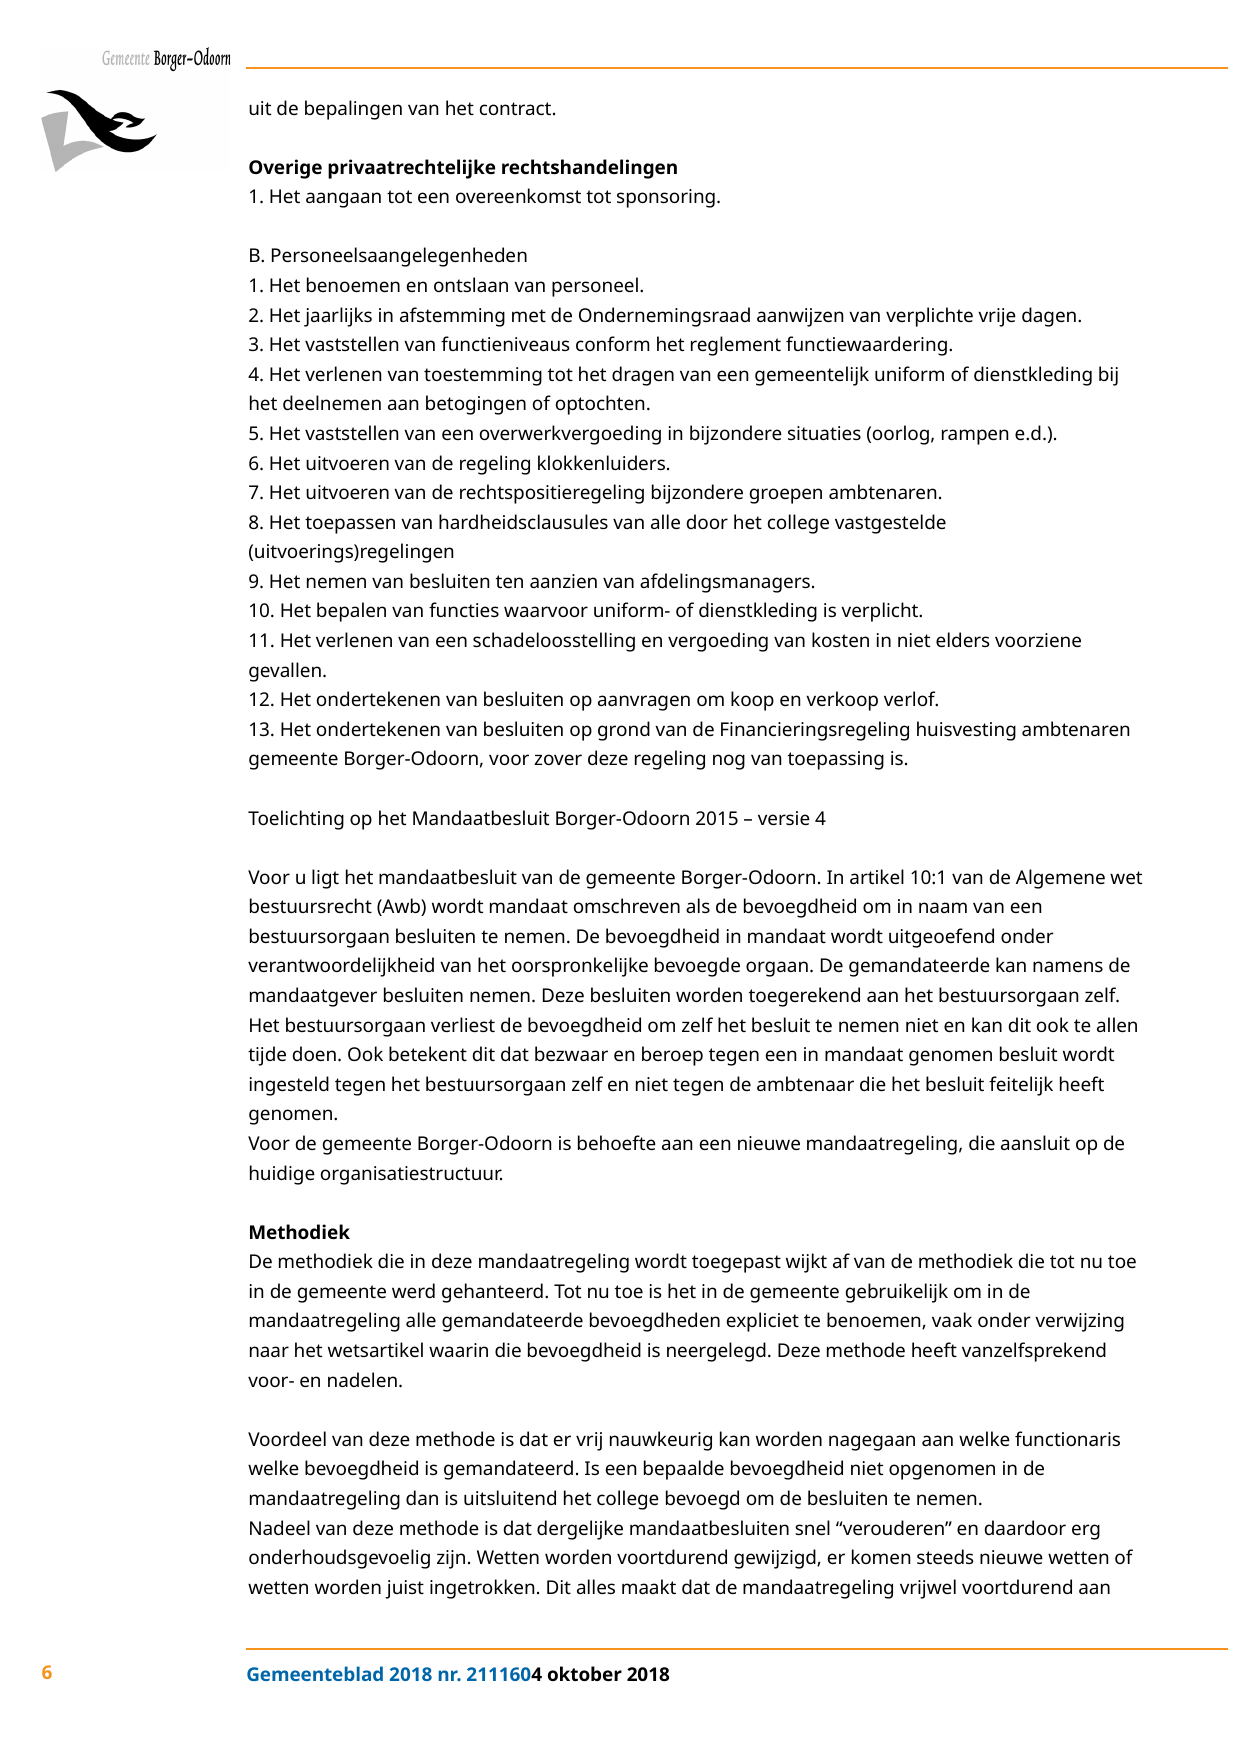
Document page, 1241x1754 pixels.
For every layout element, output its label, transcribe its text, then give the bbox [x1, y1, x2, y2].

text Voor de gemeente Borger-Odoorn is behoefte aan een nieuwe mandaatregeling, die aansluit op de huidige organisatiestructuur. [248, 1130, 1152, 1186]
picture [41, 47, 231, 172]
text 6. Het uitvoeren van de regeling klokkenluiders. [248, 450, 1152, 476]
text 7. Het uitvoeren van de rechtspositieregeling bijzondere groepen ambtenaren. [248, 479, 1152, 505]
text 3. Het vaststellen van functieniveaus conform het reglement functiewaardering. [248, 331, 1152, 357]
text B. Personeelsaangelegenheden [248, 243, 1152, 268]
text 2. Het jaarlijks in afstemming met de Ondernemingsraad aanwijzen van verplichte vrije dagen. [248, 302, 1152, 328]
text 12. Het ondertekenen van besluiten op aanvragen om koop en verkoop verlof. [248, 686, 1152, 712]
text 1. Het aangaan tot een overeenkomst tot sponsoring. [248, 183, 1152, 209]
text Overige privaatrechtelijke rechtshandelingen [248, 154, 1152, 180]
text 5. Het vaststellen van een overwerkvergoeding in bijzondere situaties (oorlog, rampen e.d.). [248, 420, 1152, 446]
text Methodiek [248, 1219, 1152, 1245]
text 10. Het bepalen van functies waarvoor uniform- of dienstkleding is verplicht. [248, 598, 1152, 623]
text De methodiek die in deze mandaatregeling wordt toegepast wijkt af van de methodiek die tot nu toe in de gemeente werd gehanteerd. Tot nu toe is het in de gemeente gebruikelijk om in de mandaatregeling alle gemandateerde bevoegdheden expliciet te benoemen, vaak onder verwijzing naar het wetsartikel waarin die bevoegdheid is neergelegd. Deze methode heeft vanzelfsprekend voor- en nadelen. [248, 1248, 1152, 1393]
text Voordeel van deze methode is dat er vrij nauwkeurig kan worden nagegaan aan welke functionaris welke bevoegdheid is gemandateerd. Is een bepaalde bevoegdheid niet opgenomen in de mandaatregeling dan is uitsluitend het college bevoegd om de besluiten te nemen. [248, 1426, 1152, 1511]
text 8. Het toepassen van hardheidsclausules van alle door het college vastgestelde (uitvoerings)regelingen [248, 509, 1152, 564]
text 4. Het verlenen van toestemming tot het dragen van een gemeentelijk uniform of dienstkleding bij het deelnemen aan betogingen of optochten. [248, 361, 1152, 416]
text 9. Het nemen van besluiten ten aanzien van afdelingsmanagers. [248, 568, 1152, 594]
text 1. Het benoemen en ontslaan van personeel. [248, 272, 1152, 298]
text Voor u ligt het mandaatbesluit van de gemeente Borger-Odoorn. In artikel 10:1 van de Algemene wet bestuursrecht (Awb) wordt mandaat omschreven als de bevoegdheid om in naam van een bestuursorgaan besluiten te nemen. De bevoegdheid in mandaat wordt uitgeoefend onder verantwoordelijkheid van het oorspronkelijke bevoegde orgaan. De gemandateerde kan namens de mandaatgever besluiten nemen. Deze besluiten worden toegerekend aan het bestuursorgaan zelf. Het bestuursorgaan verliest de bevoegdheid om zelf het besluit te nemen niet en kan dit ook te allen tijde doen. Ook betekent dit dat bezwaar en beroep tegen een in mandaat genomen besluit wordt ingesteld tegen het bestuursorgaan zelf en niet tegen de ambtenaar die het besluit feitelijk heeft genomen. [248, 864, 1152, 1126]
text uit de bepalingen van het contract. [248, 95, 1152, 121]
text 13. Het ondertekenen van besluiten op grond van de Financieringsregeling huisvesting ambtenaren gemeente Borger-Odoorn, voor zover deze regeling nog van toepassing is. [248, 716, 1152, 771]
text 11. Het verlenen van een schadeloosstelling en vergoeding van kosten in niet elders voorziene gevallen. [248, 627, 1152, 683]
text Nadeel van deze methode is dat dergelijke mandaatbesluiten snel “verouderen” en daardoor erg onderhoudsgevoelig zijn. Wetten worden voortdurend gewijzigd, er komen steeds nieuwe wetten of wetten worden juist ingetrokken. Dit alles maakt dat de mandaatregeling vrijwel voortdurend aan [248, 1515, 1152, 1600]
text Toelichting op het Mandaatbesluit Borger-Odoorn 2015 – versie 4 [248, 805, 1152, 831]
